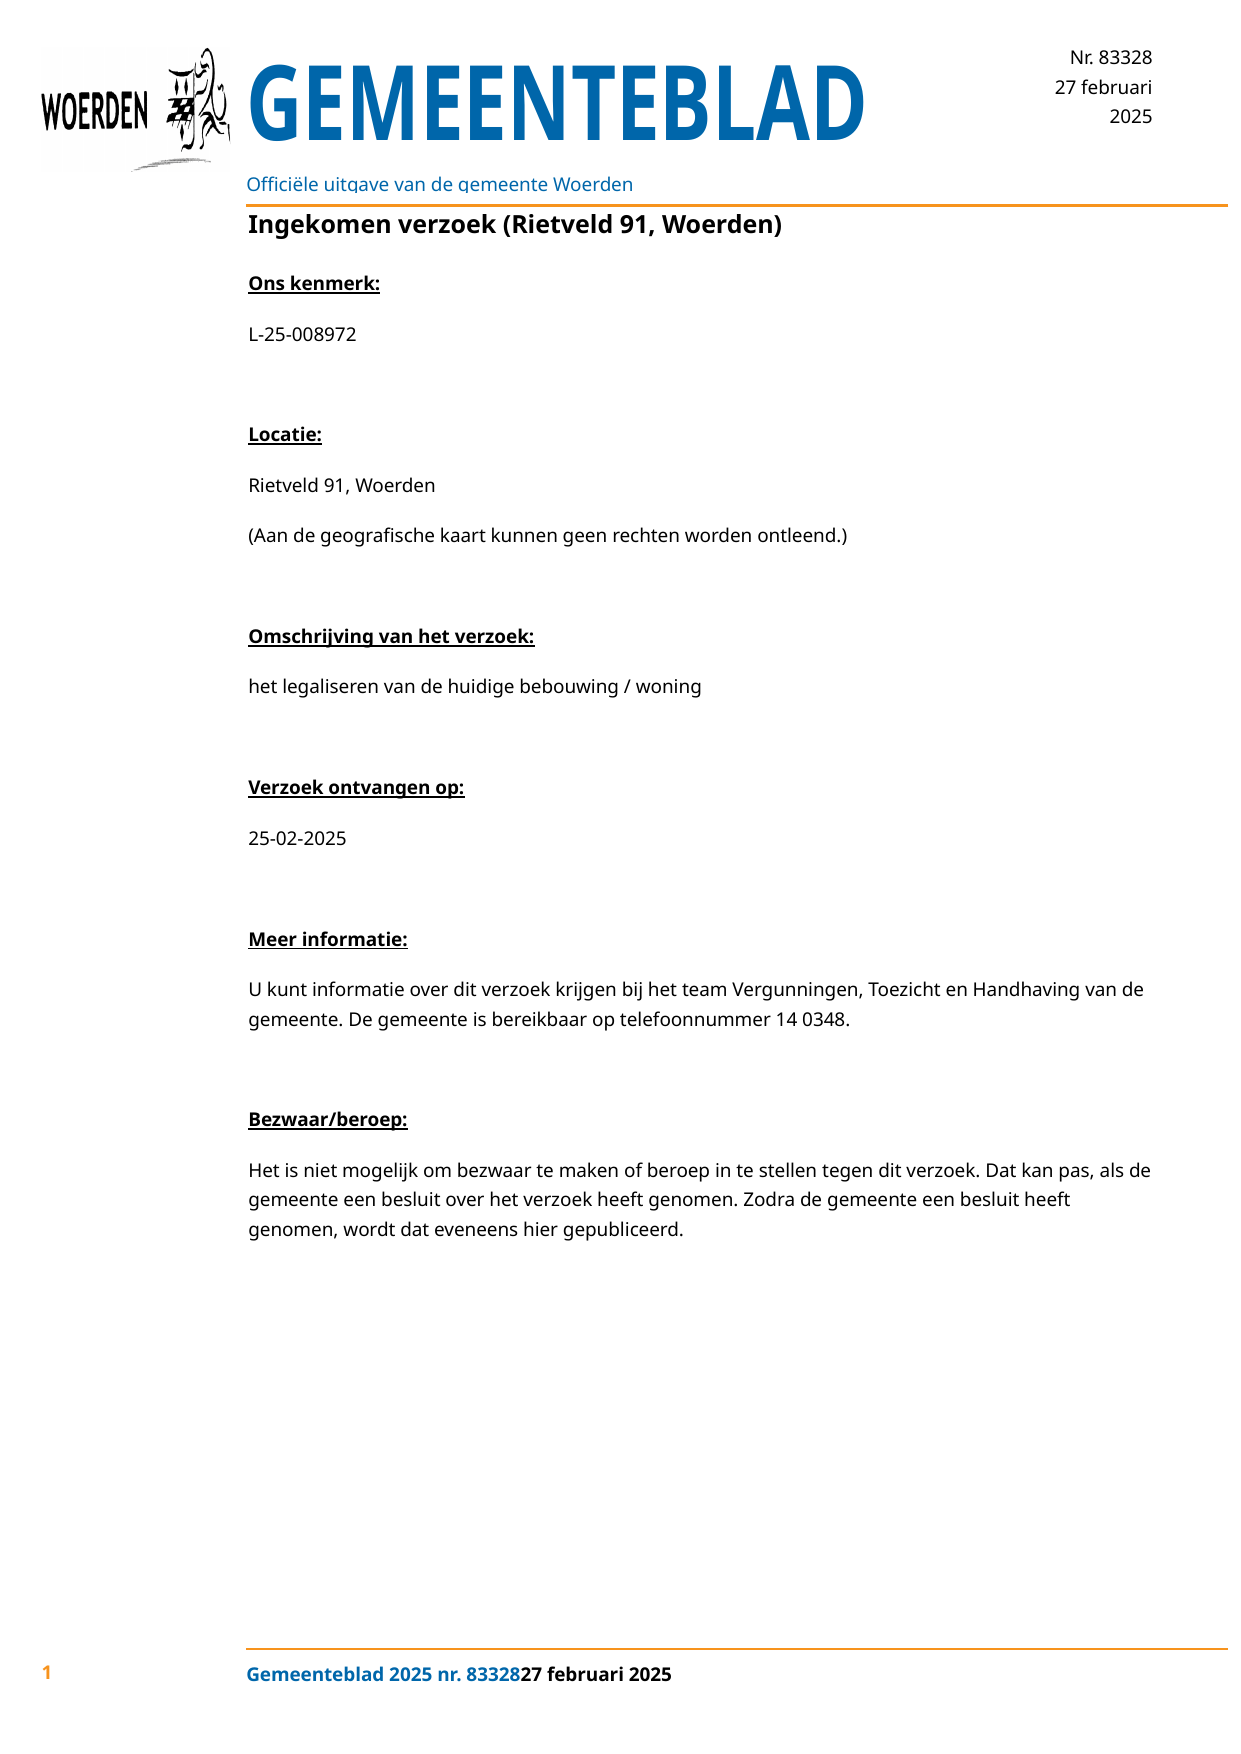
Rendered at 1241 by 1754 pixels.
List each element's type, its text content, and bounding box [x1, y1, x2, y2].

text Meer informatie: [248, 926, 1152, 951]
text Bezwaar/beroep: [248, 1107, 1152, 1132]
text U kunt informatie over dit verzoek krijgen bij het team Vergunningen, Toezicht en Handhaving van de gemeente. De gemeente is bereikbaar op telefoonnummer 14 0348. [248, 976, 1152, 1031]
text Rietveld 91, Woerden [248, 472, 1152, 498]
text Omschrijving van het verzoek: [248, 623, 1152, 649]
text L-25-008972 [248, 321, 1152, 346]
picture [41, 47, 231, 172]
text Ingekomen verzoek (Rietveld 91, Woerden) [248, 207, 1152, 241]
text (Aan de geografische kaart kunnen geen rechten worden ontleend.) [248, 522, 1152, 548]
text Ons kenmerk: [248, 270, 1152, 296]
text het legaliseren van de huidige bebouwing / woning [248, 674, 1152, 699]
text 25-02-2025 [248, 825, 1152, 851]
text Het is niet mogelijk om bezwaar te maken of beroep in te stellen tegen dit verzoek. Dat kan pas, als de gemeente een besluit over het verzoek heeft genomen. Zodra de gemeente een besluit heeft genomen, wordt dat eveneens hier gepubliceerd. [248, 1157, 1152, 1242]
text Verzoek ontvangen op: [248, 774, 1152, 800]
text Locatie: [248, 422, 1152, 447]
